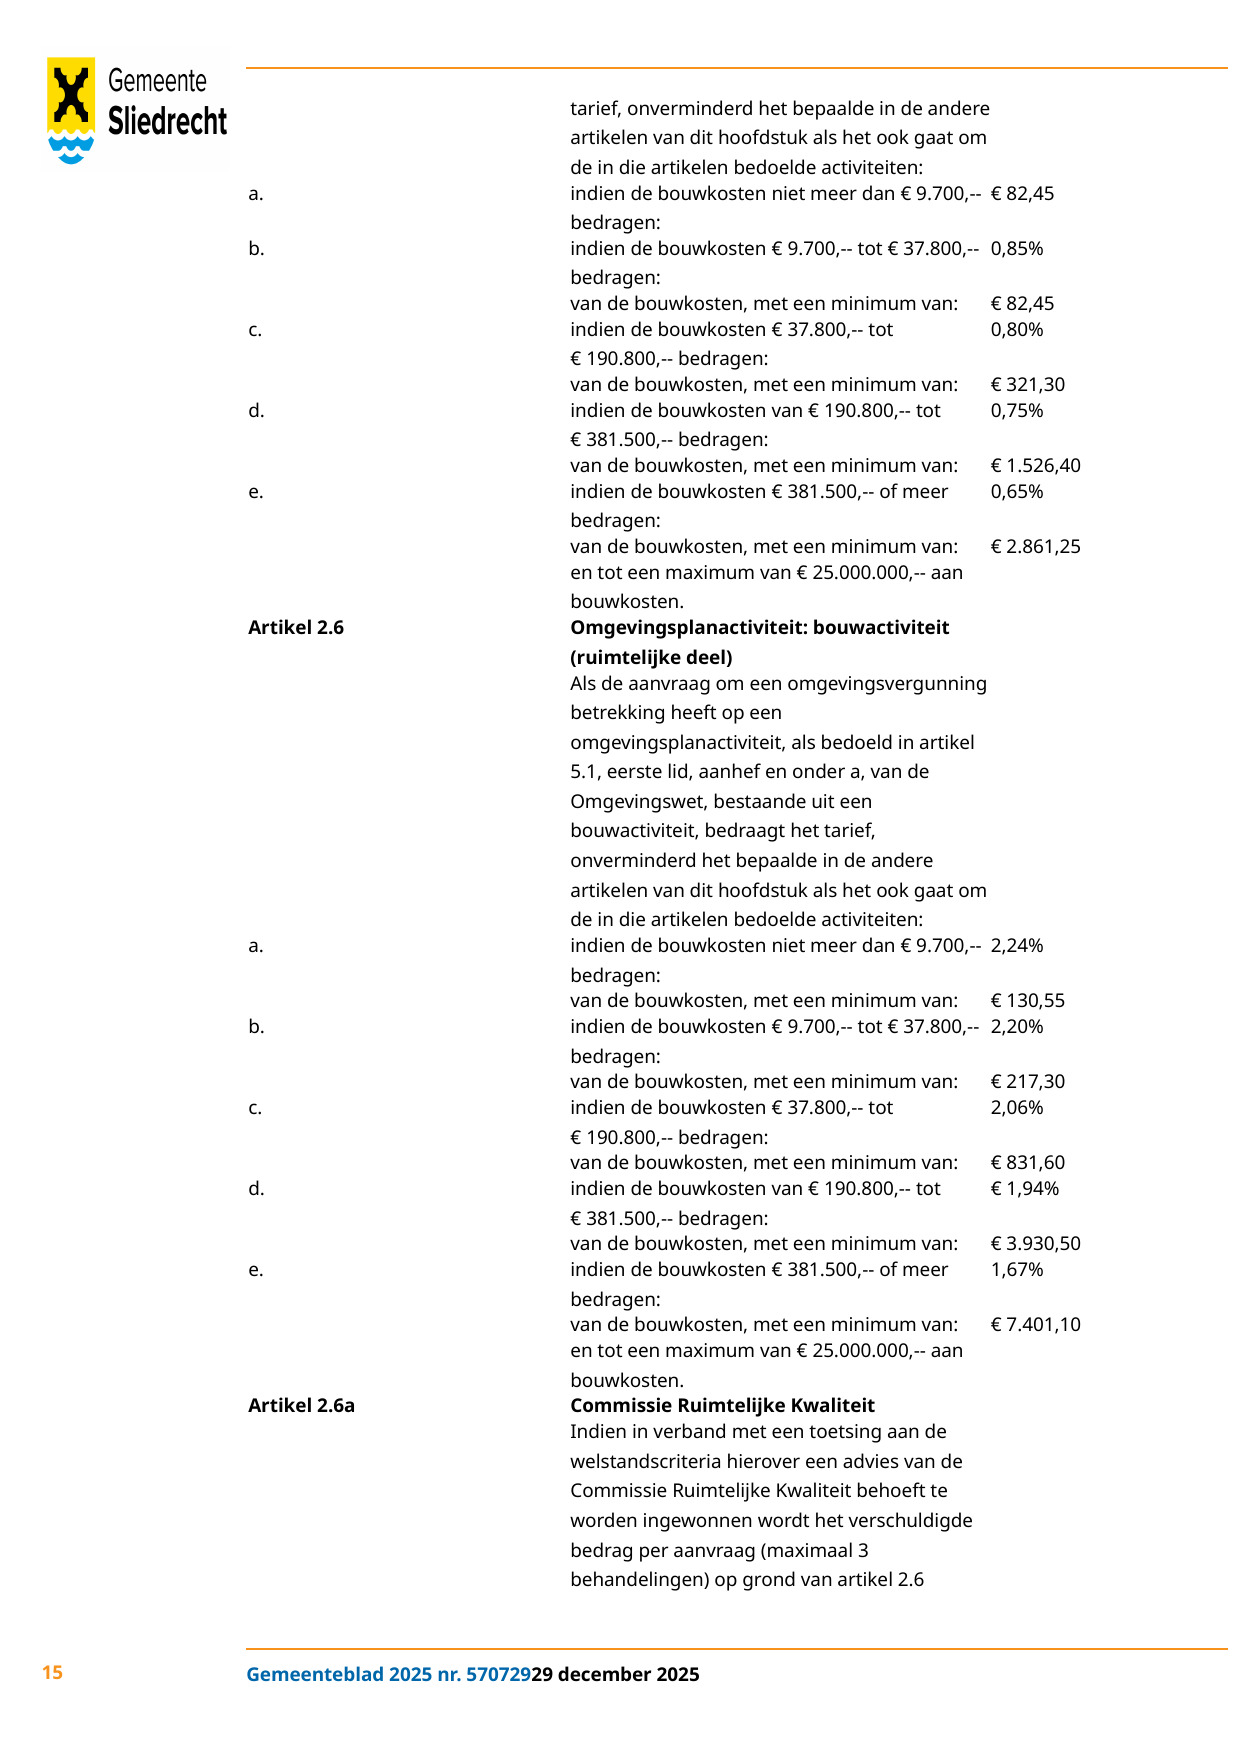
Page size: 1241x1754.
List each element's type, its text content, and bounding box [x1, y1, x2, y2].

table_cell van de bouwkosten, met een minimum van: [570, 1069, 991, 1094]
table_cell 0,65% [991, 478, 1152, 533]
table_cell b. [248, 1013, 570, 1068]
table_cell e. [248, 478, 570, 533]
table_cell [991, 559, 1152, 614]
table_cell [248, 1312, 570, 1337]
table_cell Artikel 2.6a [248, 1393, 570, 1418]
table_cell a. [248, 180, 570, 235]
table_cell € 1,94% [991, 1175, 1152, 1231]
table_cell [991, 615, 1152, 670]
table_cell € 82,45 [991, 180, 1152, 235]
table_cell c. [248, 1094, 570, 1149]
table_cell 0,75% [991, 397, 1152, 452]
table_cell € 3.930,50 [991, 1231, 1152, 1256]
table_cell [248, 1338, 570, 1393]
table_cell [248, 1419, 570, 1592]
table_cell van de bouwkosten, met een minimum van: [570, 988, 991, 1013]
table_cell 1,67% [991, 1256, 1152, 1312]
table_cell Indien in verband met een toetsing aan de welstandscriteria hierover een advies van de Commissie Ruimtelijke Kwaliteit behoeft te worden ingewonnen wordt het verschuldigde bedrag per aanvraag (maximaal 3 behandelingen) op grond van artikel 2.6 [570, 1419, 991, 1592]
table_cell Als de aanvraag om een omgevingsvergunning betrekking heeft op een omgevingsplanactiviteit, als bedoeld in artikel 5.1, eerste lid, aanhef en onder a, van de Omgevingswet, bestaande uit een bouwactiviteit, bedraagt het tarief, onverminderd het bepaalde in de andere artikelen van dit hoofdstuk als het ook gaat om de in die artikelen bedoelde activiteiten: [570, 670, 991, 932]
table_cell d. [248, 397, 570, 452]
table_cell 2,06% [991, 1094, 1152, 1149]
table_cell a. [248, 932, 570, 987]
table_cell [248, 290, 570, 316]
table_cell [991, 1338, 1152, 1393]
table_cell 0,80% [991, 316, 1152, 371]
table_cell [248, 670, 570, 932]
table_cell d. [248, 1175, 570, 1231]
table_cell en tot een maximum van € 25.000.000,-- aan bouwkosten. [570, 559, 991, 614]
table_cell e. [248, 1256, 570, 1312]
table_cell [991, 1419, 1152, 1592]
table_cell € 7.401,10 [991, 1312, 1152, 1337]
table_cell indien de bouwkosten € 9.700,-- tot € 37.800,-- bedragen: [570, 235, 991, 290]
table_cell indien de bouwkosten € 9.700,-- tot € 37.800,-- bedragen: [570, 1013, 991, 1068]
table_cell [248, 1231, 570, 1256]
table_cell van de bouwkosten, met een minimum van: [570, 453, 991, 478]
table_cell € 321,30 [991, 371, 1152, 397]
table_cell van de bouwkosten, met een minimum van: [570, 1312, 991, 1337]
table_cell b. [248, 235, 570, 290]
table_cell € 1.526,40 [991, 453, 1152, 478]
table_cell indien de bouwkosten € 381.500,-- of meer bedragen: [570, 478, 991, 533]
table_cell c. [248, 316, 570, 371]
table_cell [248, 95, 570, 180]
table_cell indien de bouwkosten niet meer dan € 9.700,-- bedragen: [570, 932, 991, 987]
table_cell [248, 1069, 570, 1094]
table_cell € 217,30 [991, 1069, 1152, 1094]
table_cell 0,85% [991, 235, 1152, 290]
table_cell [991, 1393, 1152, 1418]
table_cell [248, 1150, 570, 1175]
table_cell € 130,55 [991, 988, 1152, 1013]
table_cell indien de bouwkosten € 381.500,-- of meer bedragen: [570, 1256, 991, 1312]
table_cell en tot een maximum van € 25.000.000,-- aan bouwkosten. [570, 1338, 991, 1393]
picture [41, 47, 231, 172]
table_cell 2,20% [991, 1013, 1152, 1068]
table_cell Omgevingsplanactiviteit: bouwactiviteit (ruimtelijke deel) [570, 615, 991, 670]
table_cell van de bouwkosten, met een minimum van: [570, 1231, 991, 1256]
table_cell van de bouwkosten, met een minimum van: [570, 1150, 991, 1175]
table_cell [991, 95, 1152, 180]
table_cell [991, 670, 1152, 932]
table_cell [248, 371, 570, 397]
table_cell indien de bouwkosten van € 190.800,-- tot € 381.500,-- bedragen: [570, 397, 991, 452]
table_cell indien de bouwkosten van € 190.800,-- tot € 381.500,-- bedragen: [570, 1175, 991, 1231]
table_cell indien de bouwkosten niet meer dan € 9.700,-- bedragen: [570, 180, 991, 235]
table_cell [248, 453, 570, 478]
table_cell 2,24% [991, 932, 1152, 987]
table_cell [248, 534, 570, 559]
table_cell Artikel 2.6 [248, 615, 570, 670]
table_cell [248, 988, 570, 1013]
table_cell tarief, onverminderd het bepaalde in de andere artikelen van dit hoofdstuk als het ook gaat om de in die artikelen bedoelde activiteiten: [570, 95, 991, 180]
table_cell € 2.861,25 [991, 534, 1152, 559]
table_cell € 82,45 [991, 290, 1152, 316]
table_cell [248, 559, 570, 614]
table_cell indien de bouwkosten € 37.800,-- tot € 190.800,-- bedragen: [570, 1094, 991, 1149]
table_cell Commissie Ruimtelijke Kwaliteit [570, 1393, 991, 1418]
table_cell van de bouwkosten, met een minimum van: [570, 534, 991, 559]
table_cell van de bouwkosten, met een minimum van: [570, 371, 991, 397]
table_cell € 831,60 [991, 1150, 1152, 1175]
table_cell van de bouwkosten, met een minimum van: [570, 290, 991, 316]
table_cell indien de bouwkosten € 37.800,-- tot € 190.800,-- bedragen: [570, 316, 991, 371]
